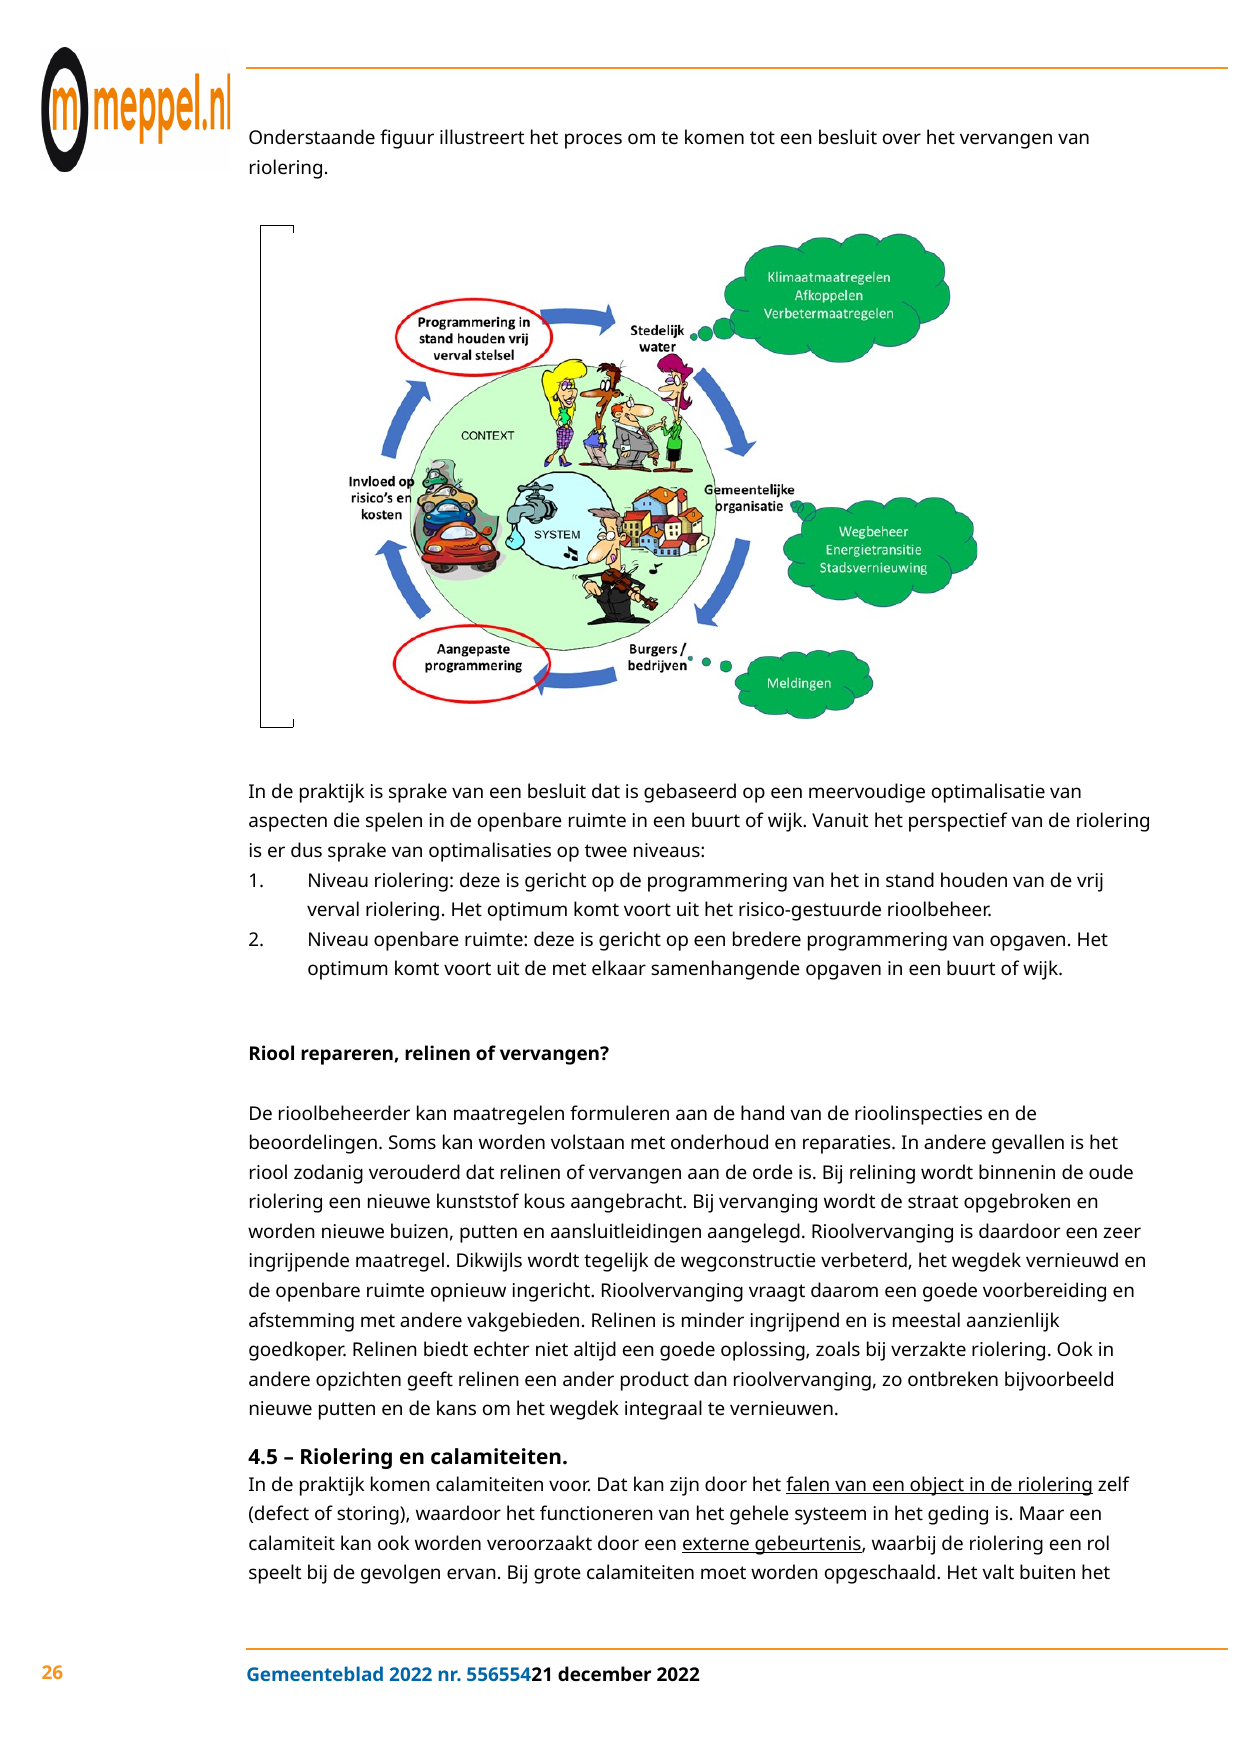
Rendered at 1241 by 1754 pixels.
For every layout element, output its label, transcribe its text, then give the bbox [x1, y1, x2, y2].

list Niveau riolering: deze is gericht op de programmering van het in stand houden van de vrij verval riolering. Het optimum komt voort uit het risico-gestuurde rioolbeheer. [248, 867, 1152, 922]
text In de praktijk komen calamiteiten voor. Dat kan zijn door het falen van een object in de riolering zelf (defect of storing), waardoor het functioneren van het gehele systeem in het geding is. Maar een calamiteit kan ook worden veroorzaakt door een externe gebeurtenis, waarbij de riolering een rol speelt bij de gevolgen ervan. Bij grote calamiteiten moet worden opgeschaald. Het valt buiten het [248, 1471, 1152, 1585]
text In de praktijk is sprake van een besluit dat is gebaseerd op een meervoudige optimalisatie van aspecten die spelen in de openbare ruimte in een buurt of wijk. Vanuit het perspectief van de riolering is er dus sprake van optimalisaties op twee niveaus: [248, 778, 1152, 863]
list Niveau openbare ruimte: deze is gericht op een bredere programmering van opgaven. Het optimum komt voort uit de met elkaar samenhangende opgaven in een buurt of wijk. [248, 926, 1152, 981]
text Onderstaande figuur illustreert het proces om te komen tot een besluit over het vervangen van riolering. [248, 124, 1152, 180]
picture [268, 233, 978, 719]
table_header Riool repareren, relinen of vervangen? De rioolbeheerder kan maatregelen formuleren aan de hand van de rioolinspecties en de beoordelingen. Soms kan worden volstaan met onderhoud en reparaties. In andere gevallen is het riool zodanig verouderd dat relinen of vervangen aan de orde is. Bij relining wordt binnenin de oude riolering een nieuwe kunststof kous aangebracht. Bij vervanging wordt de straat opgebroken en worden nieuwe buizen, putten en aansluitleidingen aangelegd. Rioolvervanging is daardoor een zeer ingrijpende maatregel. Dikwijls wordt tegelijk de wegconstructie verbeterd, het wegdek vernieuwd en de openbare ruimte opnieuw ingericht. Rioolvervanging vraagt daarom een goede voorbereiding en afstemming met andere vakgebieden. Relinen is minder ingrijpend en is meestal aanzienlijk goedkoper. Relinen biedt echter niet altijd een goede oplossing, zoals bij verzakte riolering. Ook in andere opzichten geeft relinen een ander product dan rioolvervanging, zo ontbreken bijvoorbeeld nieuwe putten en de kans om het wegdek integraal te vernieuwen. [248, 1041, 1152, 1421]
text 4.5 – Riolering en calamiteiten. [248, 1442, 1152, 1471]
picture [41, 47, 231, 172]
